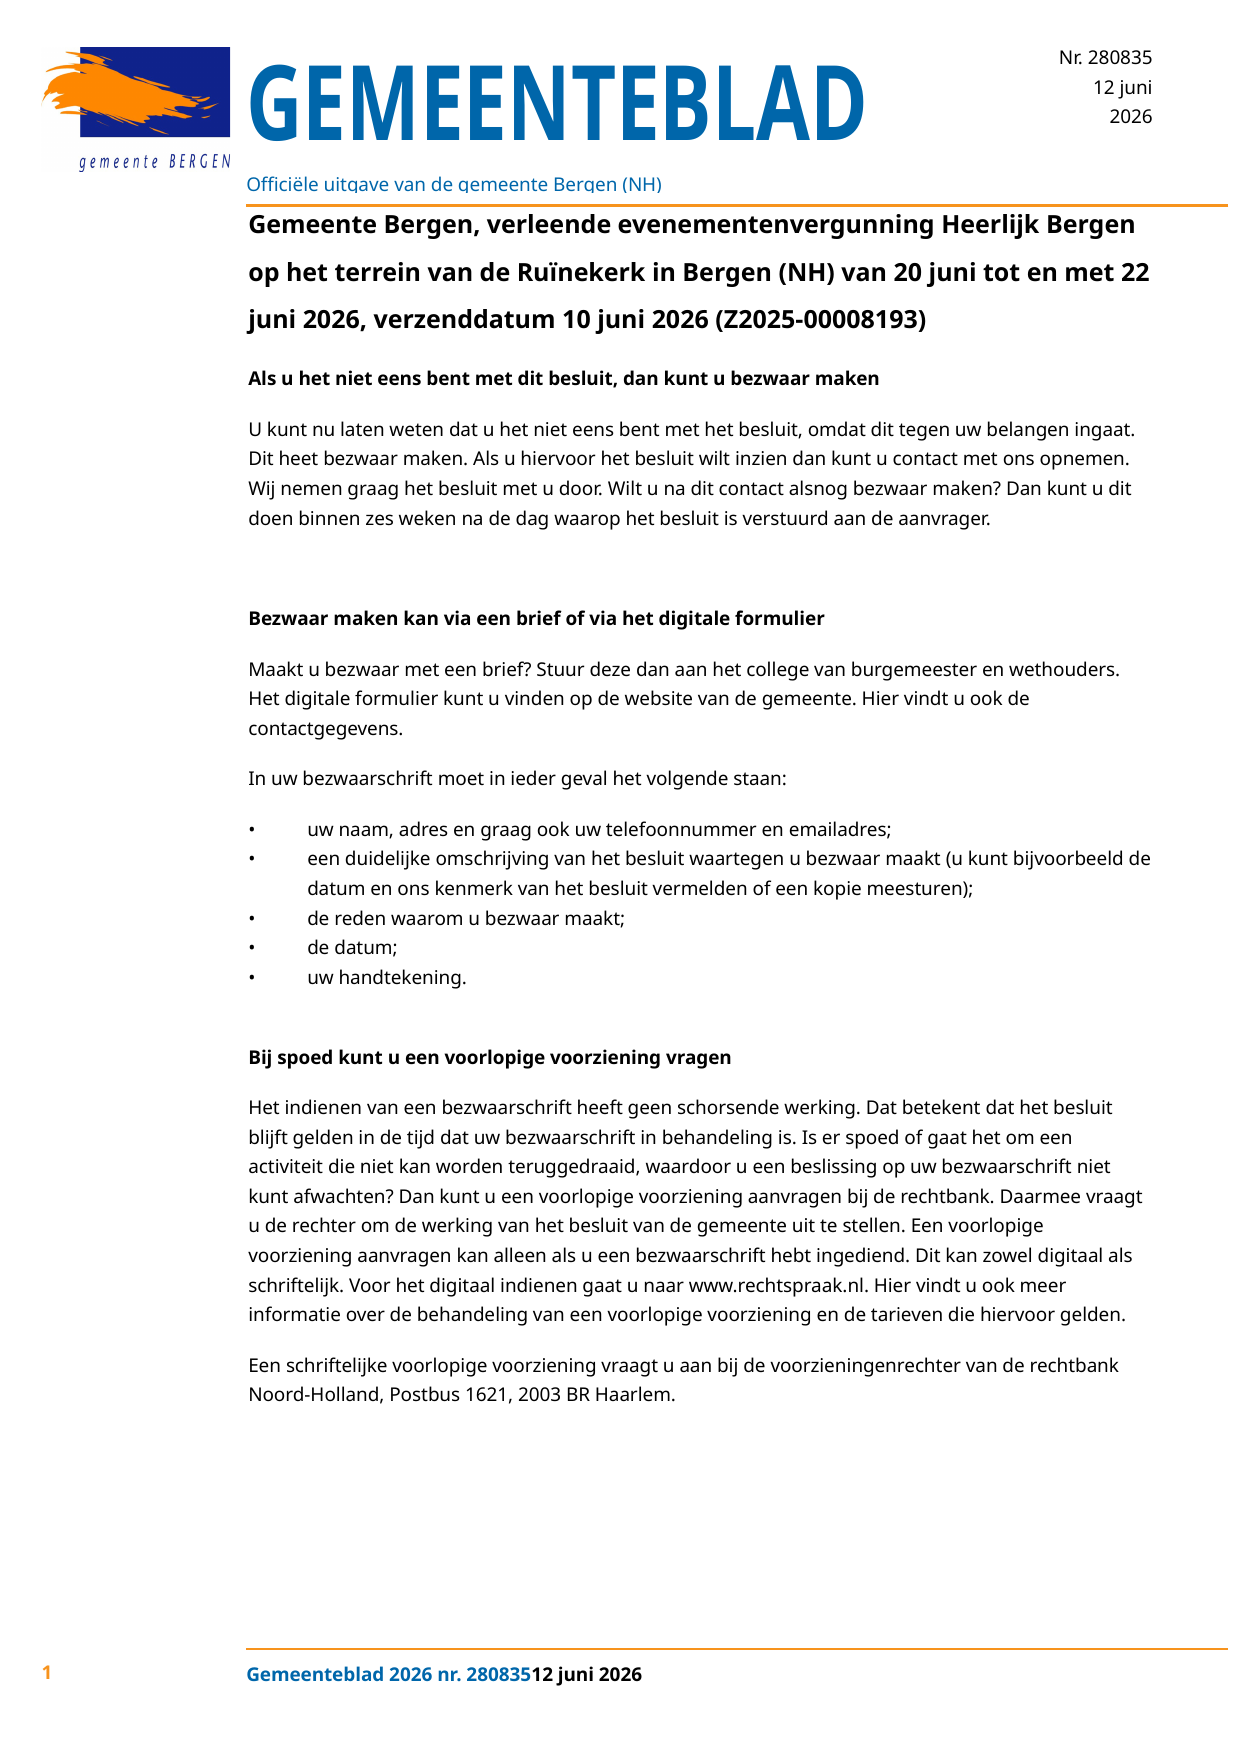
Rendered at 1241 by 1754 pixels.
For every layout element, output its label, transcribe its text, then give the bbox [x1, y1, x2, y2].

text Als u het niet eens bent met dit besluit, dan kunt u bezwaar maken [248, 366, 1152, 391]
picture [41, 47, 231, 172]
text Een schriftelijke voorlopige voorziening vraagt u aan bij de voorzieningenrechter van de rechtbank Noord-Holland, Postbus 1621, 2003 BR Haarlem. [248, 1352, 1152, 1407]
text In uw bezwaarschrift moet in ieder geval het volgende staan: [248, 766, 1152, 791]
list een duidelijke omschrijving van het besluit waartegen u bezwaar maakt (u kunt bijvoorbeeld de datum en ons kenmerk van het besluit vermelden of een kopie meesturen); [248, 846, 1152, 901]
list uw handtekening. [248, 964, 1152, 989]
list de reden waarom u bezwaar maakt; [248, 905, 1152, 930]
list de datum; [248, 934, 1152, 960]
text Maakt u bezwaar met een brief? Stuur deze dan aan het college van burgemeester en wethouders. Het digitale formulier kunt u vinden op de website van de gemeente. Hier vindt u ook de contactgegevens. [248, 656, 1152, 741]
text U kunt nu laten weten dat u het niet eens bent met het besluit, omdat dit tegen uw belangen ingaat. Dit heet bezwaar maken. Als u hiervoor het besluit wilt inzien dan kunt u contact met ons opnemen. Wij nemen graag het besluit met u door. Wilt u na dit contact alsnog bezwaar maken? Dan kunt u dit doen binnen zes weken na de dag waarop het besluit is verstuurd aan de aanvrager. [248, 416, 1152, 530]
list uw naam, adres en graag ook uw telefoonnummer en emailadres; [248, 816, 1152, 842]
text Bezwaar maken kan via een brief of via het digitale formulier [248, 606, 1152, 631]
text Gemeente Bergen, verleende evenementenvergunning Heerlijk Bergen op het terrein van de Ruïnekerk in Bergen (NH) van 20 juni tot en met 22 juni 2026, verzenddatum 10 juni 2026 (Z2025-00008193) [248, 207, 1152, 336]
text Het indienen van een bezwaarschrift heeft geen schorsende werking. Dat betekent dat het besluit blijft gelden in de tijd dat uw bezwaarschrift in behandeling is. Is er spoed of gaat het om een activiteit die niet kan worden teruggedraaid, waardoor u een beslissing op uw bezwaarschrift niet kunt afwachten? Dan kunt u een voorlopige voorziening aanvragen bij de rechtbank. Daarmee vraagt u de rechter om de werking van het besluit van de gemeente uit te stellen. Een voorlopige voorziening aanvragen kan alleen als u een bezwaarschrift hebt ingediend. Dit kan zowel digitaal als schriftelijk. Voor het digitaal indienen gaat u naar www.rechtspraak.nl. Hier vindt u ook meer informatie over de behandeling van een voorlopige voorziening en de tarieven die hiervoor gelden. [248, 1094, 1152, 1327]
text Bij spoed kunt u een voorlopige voorziening vragen [248, 1044, 1152, 1069]
